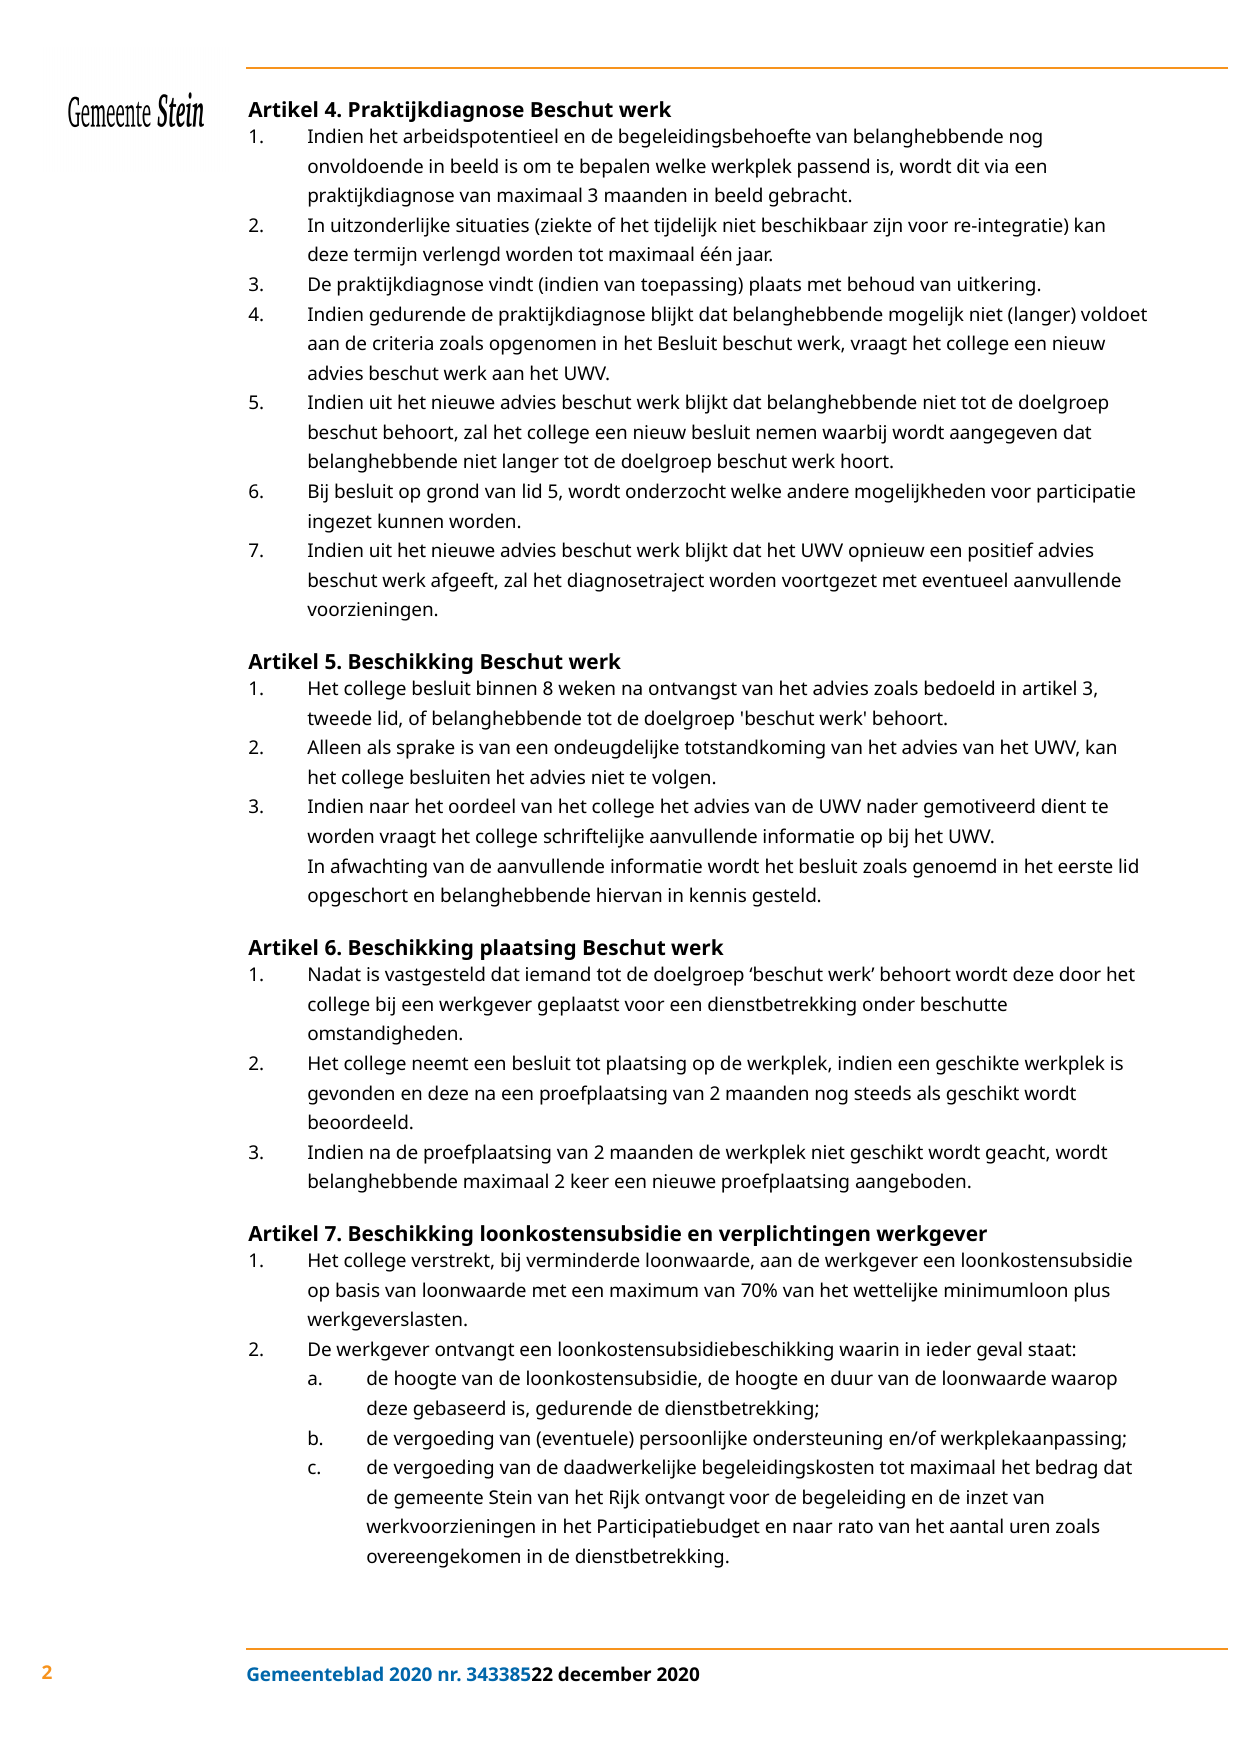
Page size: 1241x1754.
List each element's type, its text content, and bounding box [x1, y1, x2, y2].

list Het college verstrekt, bij verminderde loonwaarde, aan de werkgever een loonkostensubsidie op basis van loonwaarde met een maximum van 70% van het wettelijke minimumloon plus werkgeverslasten. [248, 1247, 1152, 1332]
list Bij besluit op grond van lid 5, wordt onderzocht welke andere mogelijkheden voor participatie ingezet kunnen worden. [248, 478, 1152, 533]
text Artikel 5. Beschikking Beschut werk [248, 647, 1152, 675]
picture [41, 47, 231, 172]
list Indien gedurende de praktijkdiagnose blijkt dat belanghebbende mogelijk niet (langer) voldoet aan de criteria zoals opgenomen in het Besluit beschut werk, vraagt het college een nieuw advies beschut werk aan het UWV. [248, 301, 1152, 386]
list Indien na de proefplaatsing van 2 maanden de werkplek niet geschikt wordt geacht, wordt belanghebbende maximaal 2 keer een nieuwe proefplaatsing aangeboden. [248, 1139, 1152, 1194]
list Alleen als sprake is van een ondeugdelijke totstandkoming van het advies van het UWV, kan het college besluiten het advies niet te volgen. [248, 734, 1152, 790]
list Indien het arbeidspotentieel en de begeleidingsbehoefte van belanghebbende nog onvoldoende in beeld is om te bepalen welke werkplek passend is, wordt dit via een praktijkdiagnose van maximaal 3 maanden in beeld gebracht. [248, 123, 1152, 208]
list Indien uit het nieuwe advies beschut werk blijkt dat belanghebbende niet tot de doelgroep beschut behoort, zal het college een nieuw besluit nemen waarbij wordt aangegeven dat belanghebbende niet langer tot de doelgroep beschut werk hoort. [248, 389, 1152, 474]
list Het college besluit binnen 8 weken na ontvangst van het advies zoals bedoeld in artikel 3, tweede lid, of belanghebbende tot de doelgroep 'beschut werk' behoort. [248, 675, 1152, 731]
list In afwachting van de aanvullende informatie wordt het besluit zoals genoemd in het eerste lid opgeschort en belanghebbende hiervan in kennis gesteld. [248, 853, 1152, 908]
text Artikel 7. Beschikking loonkostensubsidie en verplichtingen werkgever [248, 1219, 1152, 1247]
text Artikel 4. Praktijkdiagnose Beschut werk [248, 95, 1152, 123]
list Indien uit het nieuwe advies beschut werk blijkt dat het UWV opnieuw een positief advies beschut werk afgeeft, zal het diagnosetraject worden voortgezet met eventueel aanvullende voorzieningen. [248, 537, 1152, 622]
list Indien naar het oordeel van het college het advies van de UWV nader gemotiveerd dient te worden vraagt het college schriftelijke aanvullende informatie op bij het UWV. [248, 794, 1152, 849]
list de hoogte van de loonkostensubsidie, de hoogte en duur van de loonwaarde waarop deze gebaseerd is, gedurende de dienstbetrekking; [307, 1366, 1152, 1421]
list de vergoeding van (eventuele) persoonlijke ondersteuning en/of werkplekaanpassing; [307, 1425, 1152, 1451]
list De praktijkdiagnose vindt (indien van toepassing) plaats met behoud van uitkering. [248, 271, 1152, 297]
list De werkgever ontvangt een loonkostensubsidiebeschikking waarin in ieder geval staat: [248, 1336, 1152, 1362]
list In uitzonderlijke situaties (ziekte of het tijdelijk niet beschikbaar zijn voor re-integratie) kan deze termijn verlengd worden tot maximaal één jaar. [248, 212, 1152, 267]
list Het college neemt een besluit tot plaatsing op de werkplek, indien een geschikte werkplek is gevonden en deze na een proefplaatsing van 2 maanden nog steeds als geschikt wordt beoordeeld. [248, 1050, 1152, 1135]
list de vergoeding van de daadwerkelijke begeleidingskosten tot maximaal het bedrag dat de gemeente Stein van het Rijk ontvangt voor de begeleiding en de inzet van werkvoorzieningen in het Participatiebudget en naar rato van het aantal uren zoals overeengekomen in de dienstbetrekking. [307, 1454, 1152, 1569]
text Artikel 6. Beschikking plaatsing Beschut werk [248, 933, 1152, 961]
list Nadat is vastgesteld dat iemand tot de doelgroep ‘beschut werk’ behoort wordt deze door het college bij een werkgever geplaatst voor een dienstbetrekking onder beschutte omstandigheden. [248, 961, 1152, 1046]
